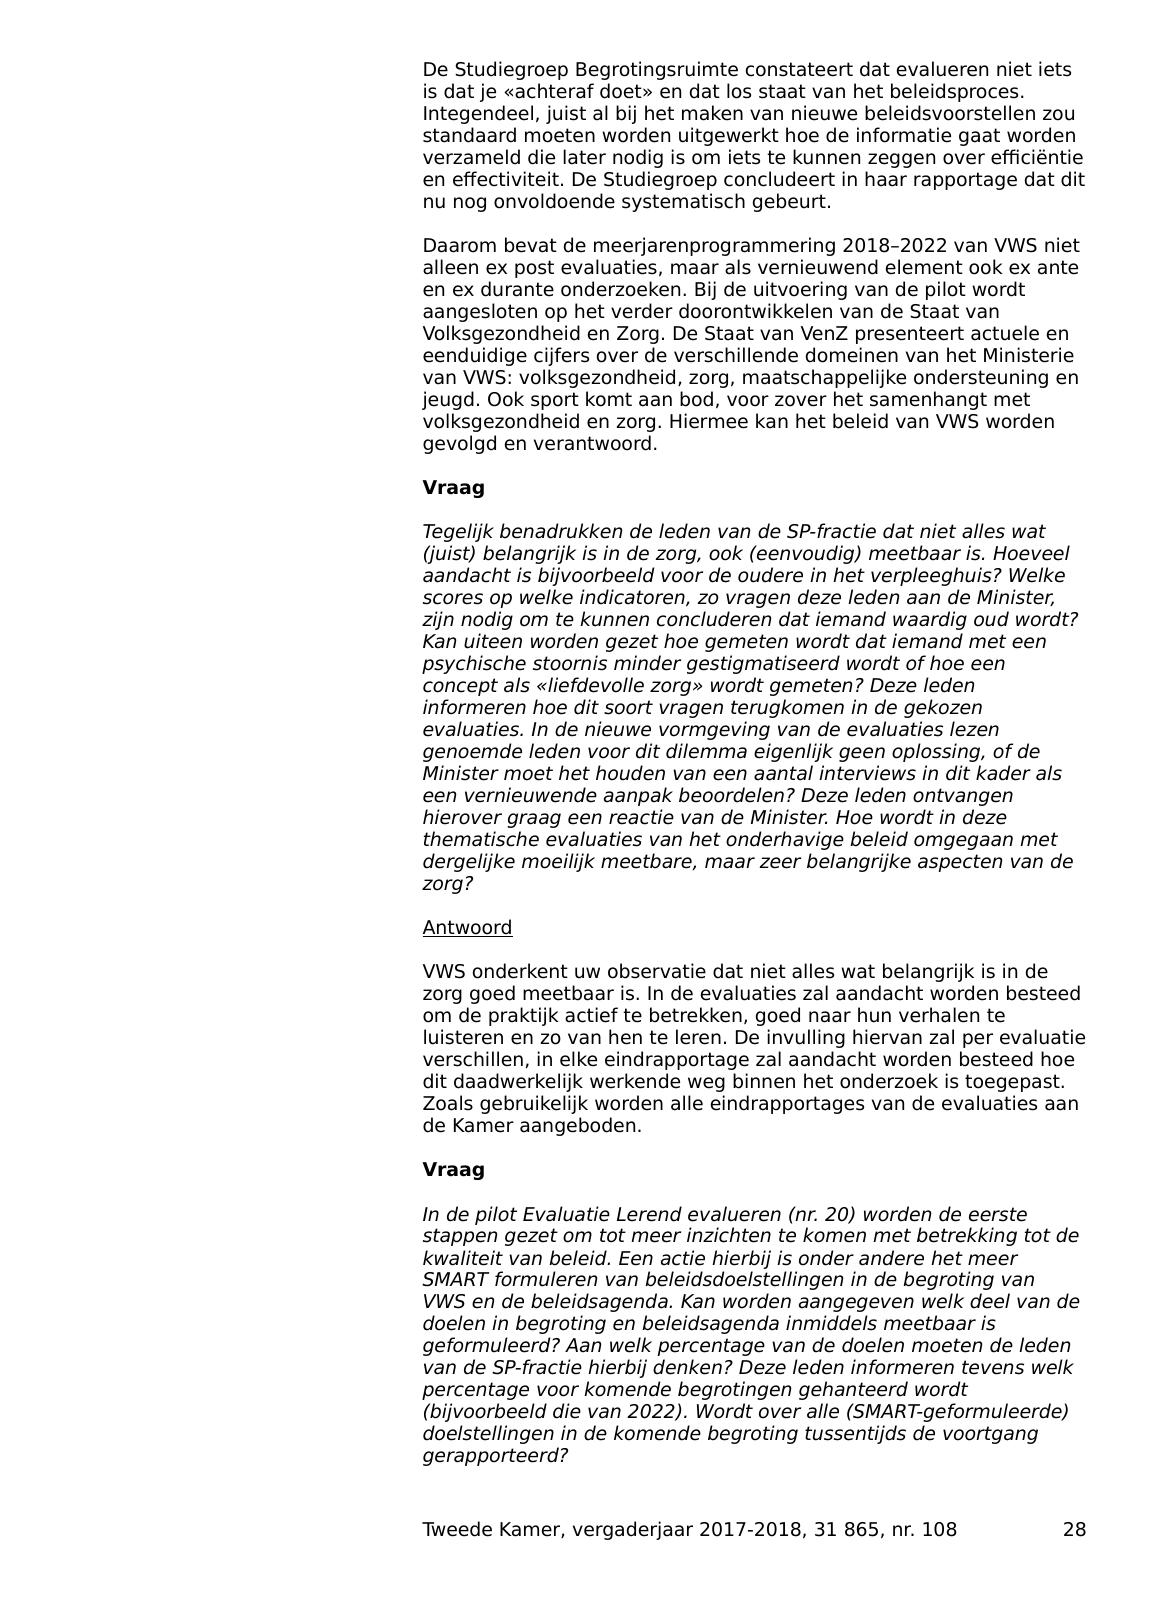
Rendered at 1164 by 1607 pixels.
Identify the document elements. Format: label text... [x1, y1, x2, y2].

subtitle Vraag [422, 477, 1087, 499]
text De Studiegroep Begrotingsruimte constateert dat evalueren niet iets is dat je «achteraf doet» en dat los staat van het beleidsproces. Integendeel, juist al bij het maken van nieuwe beleidsvoorstellen zou standaard moeten worden uitgewerkt hoe de informatie gaat worden verzameld die later nodig is om iets te kunnen zeggen over efficiëntie en effectiviteit. De Studiegroep concludeert in haar rapportage dat dit nu nog onvoldoende systematisch gebeurt. [422, 59, 1087, 213]
subtitle Antwoord [422, 917, 1087, 939]
text Tegelijk benadrukken de leden van de SP-fractie dat niet alles wat (juist) belangrijk is in de zorg, ook (eenvoudig) meetbaar is. Hoeveel aandacht is bijvoorbeeld voor de oudere in het verpleeghuis? Welke scores op welke indicatoren, zo vragen deze leden aan de Minister, zijn nodig om te kunnen concluderen dat iemand waardig oud wordt? Kan uiteen worden gezet hoe gemeten wordt dat iemand met een psychische stoornis minder gestigmatiseerd wordt of hoe een concept als «liefdevolle zorg» wordt gemeten? Deze leden informeren hoe dit soort vragen terugkomen in de gekozen evaluaties. In de nieuwe vormgeving van de evaluaties lezen genoemde leden voor dit dilemma eigenlijk geen oplossing, of de Minister moet het houden van een aantal interviews in dit kader als een vernieuwende aanpak beoordelen? Deze leden ontvangen hierover graag een reactie van de Minister. Hoe wordt in deze thematische evaluaties van het onderhavige beleid omgegaan met dergelijke moeilijk meetbare, maar zeer belangrijke aspecten van de zorg? [422, 521, 1087, 895]
text Daarom bevat de meerjarenprogrammering 2018–2022 van VWS niet alleen ex post evaluaties, maar als vernieuwend element ook ex ante en ex durante onderzoeken. Bij de uitvoering van de pilot wordt aangesloten op het verder doorontwikkelen van de Staat van Volksgezondheid en Zorg. De Staat van VenZ presenteert actuele en eenduidige cijfers over de verschillende domeinen van het Ministerie van VWS: volksgezondheid, zorg, maatschappelijke ondersteuning en jeugd. Ook sport komt aan bod, voor zover het samenhangt met volksgezondheid en zorg. Hiermee kan het beleid van VWS worden gevolgd en verantwoord. [422, 235, 1087, 455]
text VWS onderkent uw observatie dat niet alles wat belangrijk is in de zorg goed meetbaar is. In de evaluaties zal aandacht worden besteed om de praktijk actief te betrekken, goed naar hun verhalen te luisteren en zo van hen te leren. De invulling hiervan zal per evaluatie verschillen, in elke eindrapportage zal aandacht worden besteed hoe dit daadwerkelijk werkende weg binnen het onderzoek is toegepast. Zoals gebruikelijk worden alle eindrapportages van de evaluaties aan de Kamer aangeboden. [422, 961, 1087, 1137]
text In de pilot Evaluatie Lerend evalueren (nr. 20) worden de eerste stappen gezet om tot meer inzichten te komen met betrekking tot de kwaliteit van beleid. Een actie hierbij is onder andere het meer SMART formuleren van beleidsdoelstellingen in de begroting van VWS en de beleidsagenda. Kan worden aangegeven welk deel van de doelen in begroting en beleidsagenda inmiddels meetbaar is geformuleerd? Aan welk percentage van de doelen moeten de leden van de SP-fractie hierbij denken? Deze leden informeren tevens welk percentage voor komende begrotingen gehanteerd wordt (bijvoorbeeld die van 2022). Wordt over alle (SMART-geformuleerde) doelstellingen in de komende begroting tussentijds de voortgang gerapporteerd? [422, 1203, 1087, 1467]
subtitle Vraag [422, 1159, 1087, 1181]
